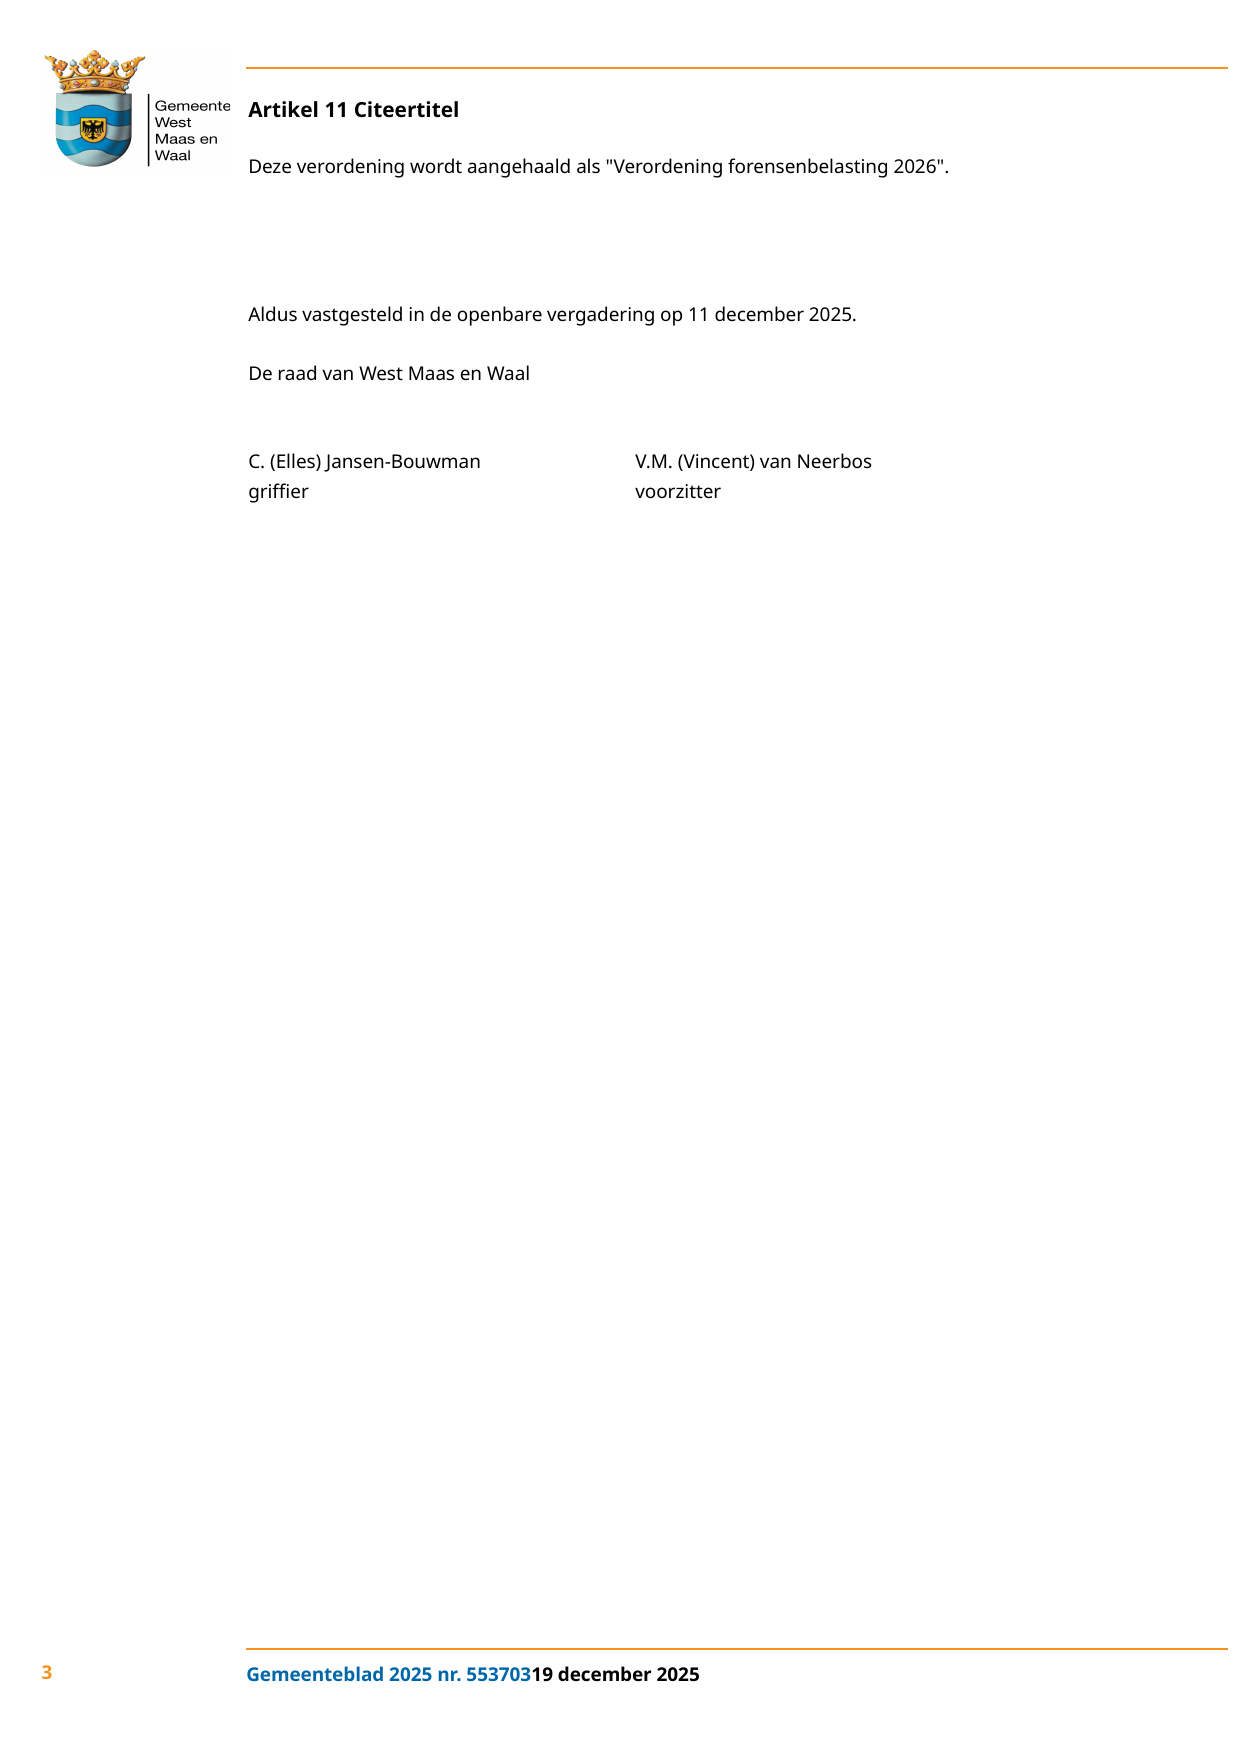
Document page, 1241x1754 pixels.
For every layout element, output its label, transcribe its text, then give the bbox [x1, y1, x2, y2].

text Artikel 11 Citeertitel [248, 95, 1152, 123]
text Deze verordening wordt aangehaald als "Verordening forensenbelasting 2026". [248, 153, 1152, 178]
table_header V.M. (Vincent) van Neerbos voorzitter [635, 390, 1152, 534]
table_header C. (Elles) Jansen-Bouwman griffier [248, 390, 635, 534]
picture [41, 47, 231, 172]
text De raad van West Maas en Waal [248, 360, 1152, 386]
text Aldus vastgesteld in de openbare vergadering op 11 december 2025. [248, 301, 1152, 326]
